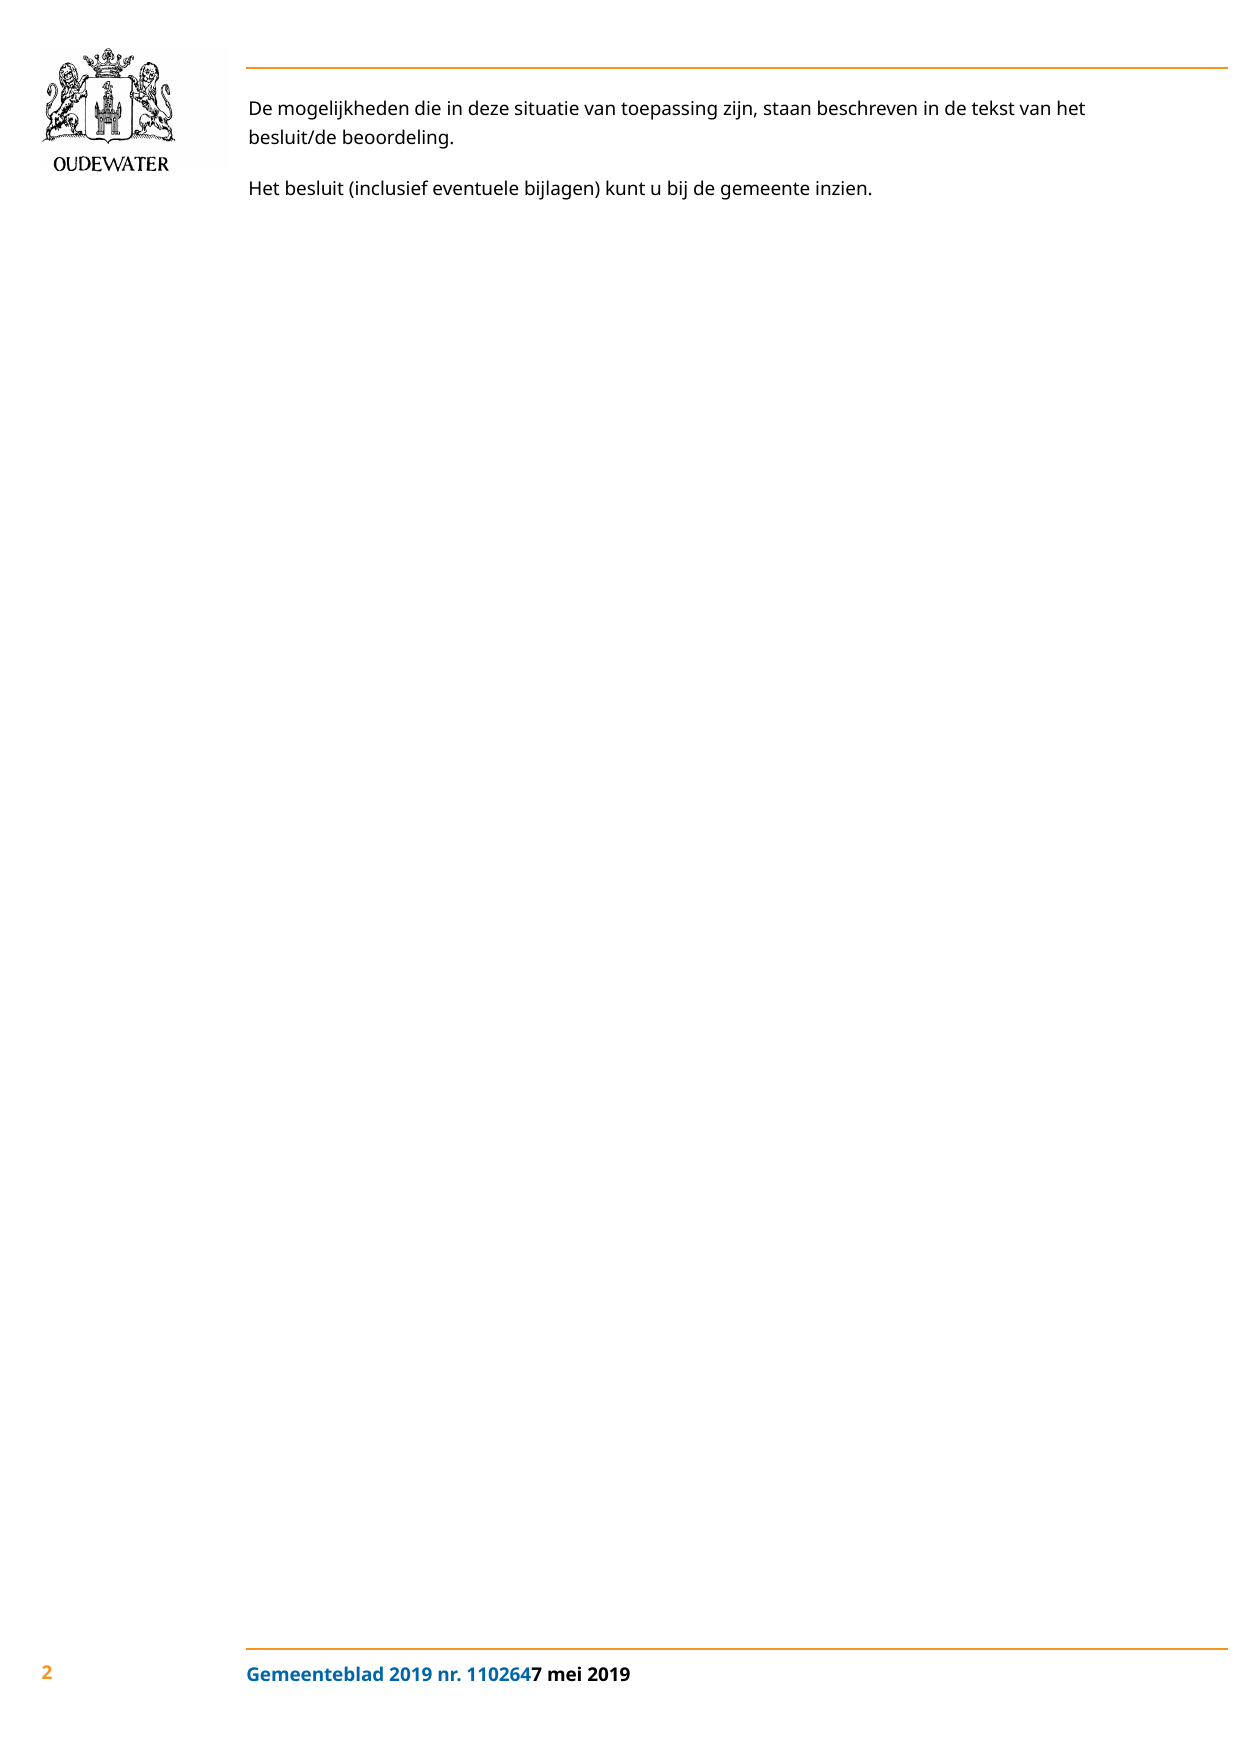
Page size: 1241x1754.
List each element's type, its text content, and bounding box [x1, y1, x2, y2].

picture [41, 47, 231, 172]
text Het besluit (inclusief eventuele bijlagen) kunt u bij de gemeente inzien. [248, 175, 1152, 201]
text De mogelijkheden die in deze situatie van toepassing zijn, staan beschreven in de tekst van het besluit/de beoordeling. [248, 95, 1152, 150]
